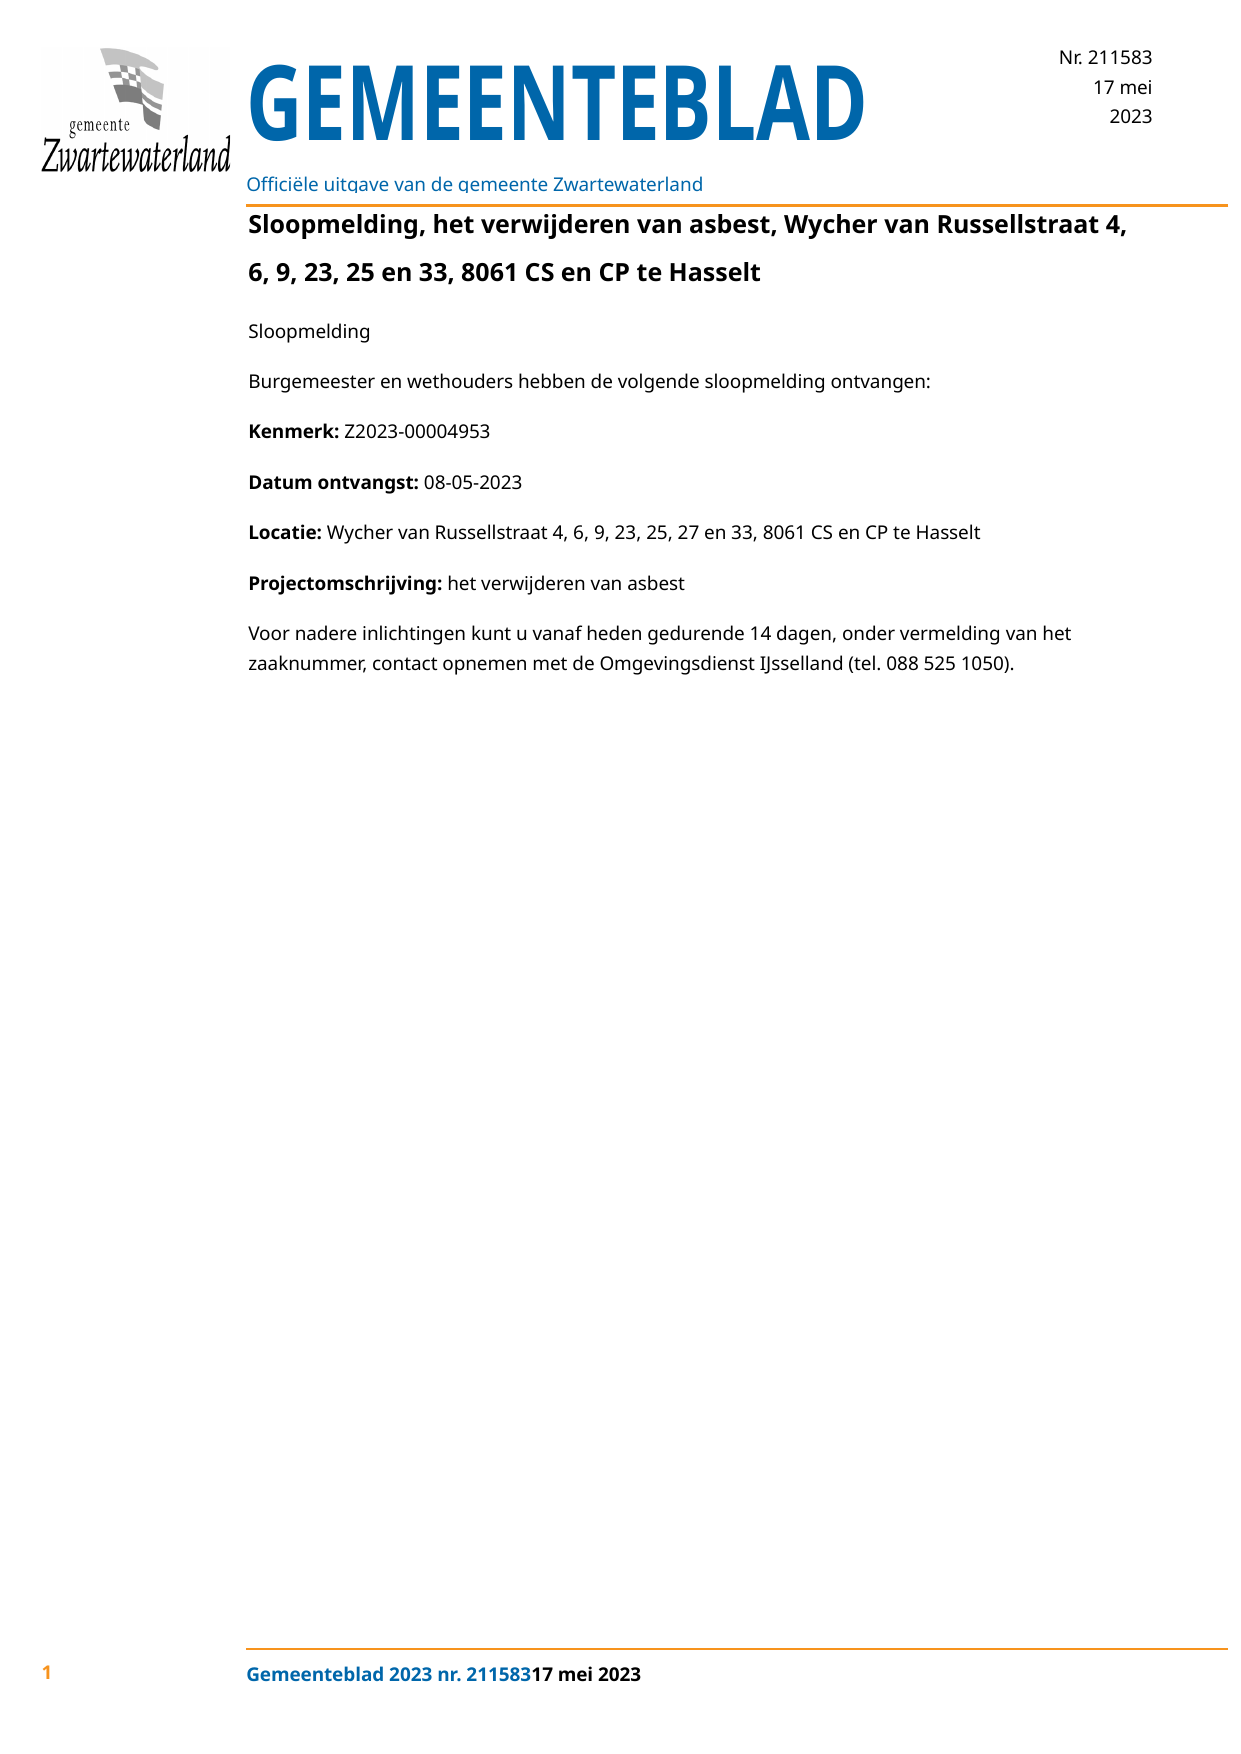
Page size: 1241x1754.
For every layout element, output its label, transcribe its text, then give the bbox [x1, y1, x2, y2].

text Kenmerk: Z2023-00004953 [248, 419, 1152, 444]
text Datum ontvangst: 08-05-2023 [248, 469, 1152, 495]
text Burgemeester en wethouders hebben de volgende sloopmelding ontvangen: [248, 368, 1152, 394]
text Sloopmelding [248, 318, 1152, 344]
text Projectomschrijving: het verwijderen van asbest [248, 570, 1152, 596]
picture [41, 47, 231, 172]
text Locatie: Wycher van Russellstraat 4, 6, 9, 23, 25, 27 en 33, 8061 CS en CP te Hasselt [248, 519, 1152, 545]
text Sloopmelding, het verwijderen van asbest, Wycher van Russellstraat 4, 6, 9, 23, 25 en 33, 8061 CS en CP te Hasselt [248, 207, 1152, 288]
text Voor nadere inlichtingen kunt u vanaf heden gedurende 14 dagen, onder vermelding van het zaaknummer, contact opnemen met de Omgevingsdienst IJsselland (tel. 088 525 1050). [248, 620, 1152, 676]
